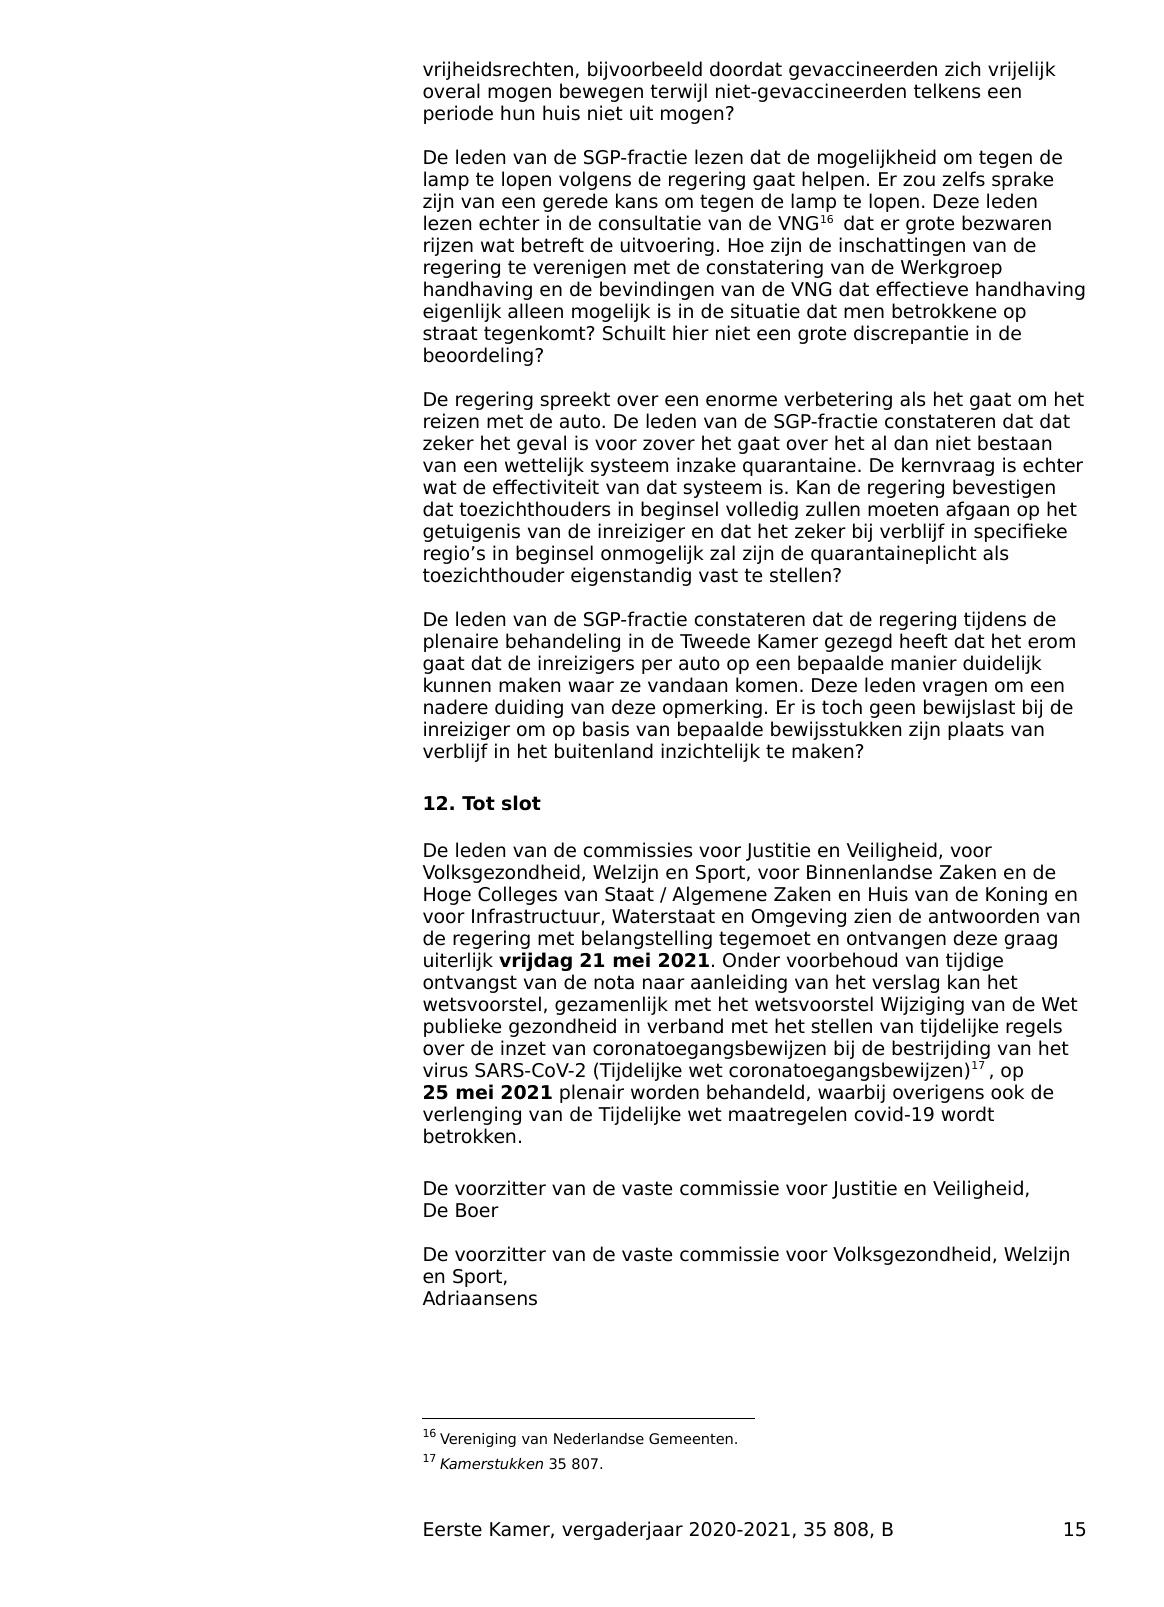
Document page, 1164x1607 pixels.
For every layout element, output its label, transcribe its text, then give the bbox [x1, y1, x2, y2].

text De regering spreekt over een enorme verbetering als het gaat om het reizen met de auto. De leden van de SGP-fractie constateren dat dat zeker het geval is voor zover het gaat over het al dan niet bestaan van een wettelijk systeem inzake quarantaine. De kernvraag is echter wat de effectiviteit van dat systeem is. Kan de regering bevestigen dat toezichthouders in beginsel volledig zullen moeten afgaan op het getuigenis van de inreiziger en dat het zeker bij verblijf in specifieke regio’s in beginsel onmogelijk zal zijn de quarantaineplicht als toezichthouder eigenstandig vast te stellen? [422, 389, 1087, 587]
text vrijheidsrechten, bijvoorbeeld doordat gevaccineerden zich vrijelijk overal mogen bewegen terwijl niet-gevaccineerden telkens een periode hun huis niet uit mogen? [422, 59, 1087, 125]
text De voorzitter van de vaste commissie voor Volksgezondheid, Welzijn en Sport, Adriaansens [422, 1244, 1087, 1310]
text Kamerstukken 35 807. [422, 1452, 1087, 1474]
text De leden van de commissies voor Justitie en Veiligheid, voor Volksgezondheid, Welzijn en Sport, voor Binnenlandse Zaken en de Hoge Colleges van Staat / Algemene Zaken en Huis van de Koning en voor Infrastructuur, Waterstaat en Omgeving zien de antwoorden van de regering met belangstelling tegemoet en ontvangen deze graag uiterlijk vrijdag 21 mei 2021. Onder voorbehoud van tijdige ontvangst van de nota naar aanleiding van het verslag kan het wetsvoorstel, gezamenlijk met het wetsvoorstel Wijziging van de Wet publieke gezondheid in verband met het stellen van tijdelijke regels over de inzet van coronatoegangsbewijzen bij de bestrijding van het virus SARS-CoV-2 (Tijdelijke wet coronatoegangsbewijzen), op 25 mei 2021 plenair worden behandeld, waarbij overigens ook de verlenging van de Tijdelijke wet maatregelen covid-19 wordt betrokken. [422, 840, 1087, 1148]
subtitle 12. Tot slot [422, 793, 1087, 815]
text De leden van de SGP-fractie lezen dat de mogelijkheid om tegen de lamp te lopen volgens de regering gaat helpen. Er zou zelfs sprake zijn van een gerede kans om tegen de lamp te lopen. Deze leden lezen echter in de consultatie van de VNG dat er grote bezwaren rijzen wat betreft de uitvoering. Hoe zijn de inschattingen van de regering te verenigen met de constatering van de Werkgroep handhaving en de bevindingen van de VNG dat effectieve handhaving eigenlijk alleen mogelijk is in de situatie dat men betrokkene op straat tegenkomt? Schuilt hier niet een grote discrepantie in de beoordeling? [422, 147, 1087, 367]
text De voorzitter van de vaste commissie voor Justitie en Veiligheid, De Boer [422, 1178, 1087, 1222]
text Vereniging van Nederlandse Gemeenten. [422, 1427, 1087, 1449]
text De leden van de SGP-fractie constateren dat de regering tijdens de plenaire behandeling in de Tweede Kamer gezegd heeft dat het erom gaat dat de inreizigers per auto op een bepaalde manier duidelijk kunnen maken waar ze vandaan komen. Deze leden vragen om een nadere duiding van deze opmerking. Er is toch geen bewijslast bij de inreiziger om op basis van bepaalde bewijsstukken zijn plaats van verblijf in het buitenland inzichtelijk te maken? [422, 609, 1087, 763]
